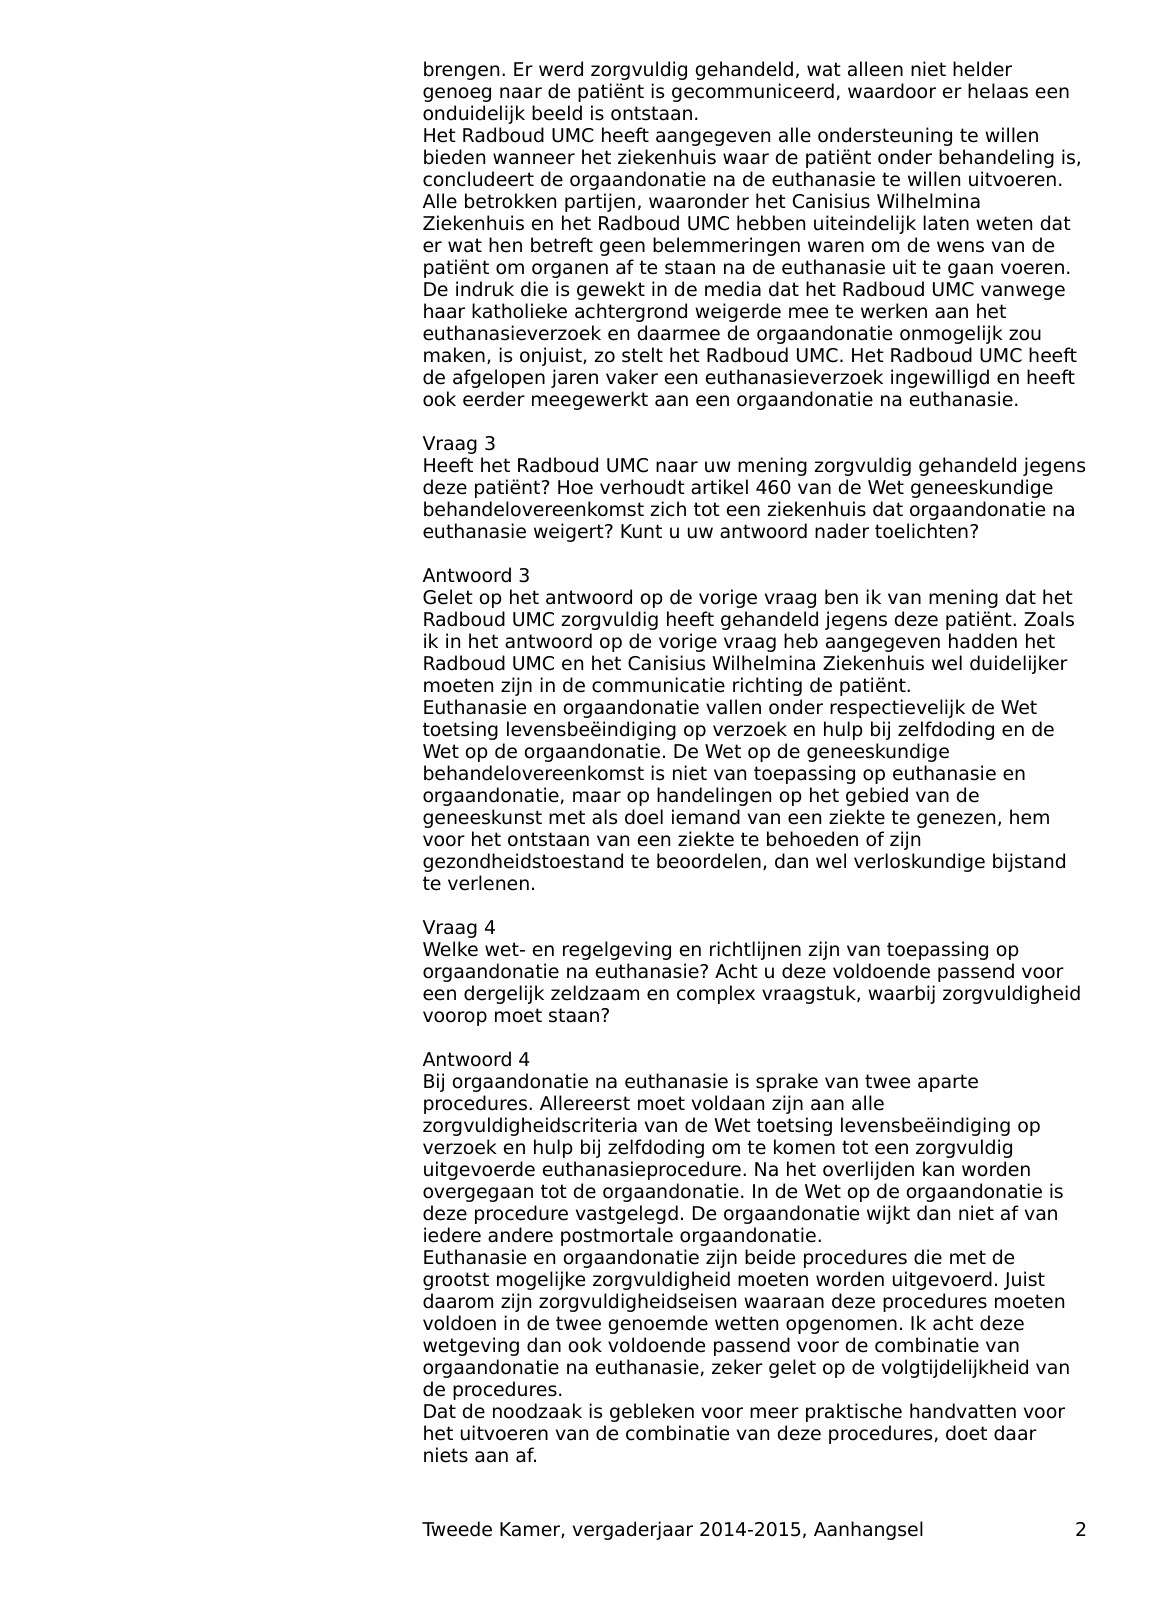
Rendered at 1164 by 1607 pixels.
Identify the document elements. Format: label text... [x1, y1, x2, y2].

text Vraag 3 [422, 433, 1087, 455]
text Heeft het Radboud UMC naar uw mening zorgvuldig gehandeld jegens deze patiënt? Hoe verhoudt artikel 460 van de Wet geneeskundige behandelovereenkomst zich tot een ziekenhuis dat orgaandonatie na euthanasie weigert? Kunt u uw antwoord nader toelichten? [422, 455, 1087, 543]
text Bij orgaandonatie na euthanasie is sprake van twee aparte procedures. Allereerst moet voldaan zijn aan alle zorgvuldigheidscriteria van de Wet toetsing levensbeëindiging op verzoek en hulp bij zelfdoding om te komen tot een zorgvuldig uitgevoerde euthanasieprocedure. Na het overlijden kan worden overgegaan tot de orgaandonatie. In de Wet op de orgaandonatie is deze procedure vastgelegd. De orgaandonatie wijkt dan niet af van iedere andere postmortale orgaandonatie. [422, 1071, 1087, 1247]
text Het Radboud UMC heeft aangegeven alle ondersteuning te willen bieden wanneer het ziekenhuis waar de patiënt onder behandeling is, concludeert de orgaandonatie na de euthanasie te willen uitvoeren. Alle betrokken partijen, waaronder het Canisius Wilhelmina Ziekenhuis en het Radboud UMC hebben uiteindelijk laten weten dat er wat hen betreft geen belemmeringen waren om de wens van de patiënt om organen af te staan na de euthanasie uit te gaan voeren. [422, 125, 1087, 279]
text brengen. Er werd zorgvuldig gehandeld, wat alleen niet helder genoeg naar de patiënt is gecommuniceerd, waardoor er helaas een onduidelijk beeld is ontstaan. [422, 59, 1087, 125]
text Gelet op het antwoord op de vorige vraag ben ik van mening dat het Radboud UMC zorgvuldig heeft gehandeld jegens deze patiënt. Zoals ik in het antwoord op de vorige vraag heb aangegeven hadden het Radboud UMC en het Canisius Wilhelmina Ziekenhuis wel duidelijker moeten zijn in de communicatie richting de patiënt. [422, 587, 1087, 697]
text De indruk die is gewekt in de media dat het Radboud UMC vanwege haar katholieke achtergrond weigerde mee te werken aan het euthanasieverzoek en daarmee de orgaandonatie onmogelijk zou maken, is onjuist, zo stelt het Radboud UMC. Het Radboud UMC heeft de afgelopen jaren vaker een euthanasieverzoek ingewilligd en heeft ook eerder meegewerkt aan een orgaandonatie na euthanasie. [422, 279, 1087, 411]
text Welke wet- en regelgeving en richtlijnen zijn van toepassing op orgaandonatie na euthanasie? Acht u deze voldoende passend voor een dergelijk zeldzaam en complex vraagstuk, waarbij zorgvuldigheid voorop moet staan? [422, 939, 1087, 1027]
text Antwoord 4 [422, 1049, 1087, 1071]
text Vraag 4 [422, 917, 1087, 939]
text Antwoord 3 [422, 565, 1087, 587]
text Euthanasie en orgaandonatie zijn beide procedures die met de grootst mogelijke zorgvuldigheid moeten worden uitgevoerd. Juist daarom zijn zorgvuldigheidseisen waaraan deze procedures moeten voldoen in de twee genoemde wetten opgenomen. Ik acht deze wetgeving dan ook voldoende passend voor de combinatie van orgaandonatie na euthanasie, zeker gelet op de volgtijdelijkheid van de procedures. [422, 1247, 1087, 1401]
text Euthanasie en orgaandonatie vallen onder respectievelijk de Wet toetsing levensbeëindiging op verzoek en hulp bij zelfdoding en de Wet op de orgaandonatie. De Wet op de geneeskundige behandelovereenkomst is niet van toepassing op euthanasie en orgaandonatie, maar op handelingen op het gebied van de geneeskunst met als doel iemand van een ziekte te genezen, hem voor het ontstaan van een ziekte te behoeden of zijn gezondheidstoestand te beoordelen, dan wel verloskundige bijstand te verlenen. [422, 697, 1087, 895]
text Dat de noodzaak is gebleken voor meer praktische handvatten voor het uitvoeren van de combinatie van deze procedures, doet daar niets aan af. [422, 1401, 1087, 1467]
